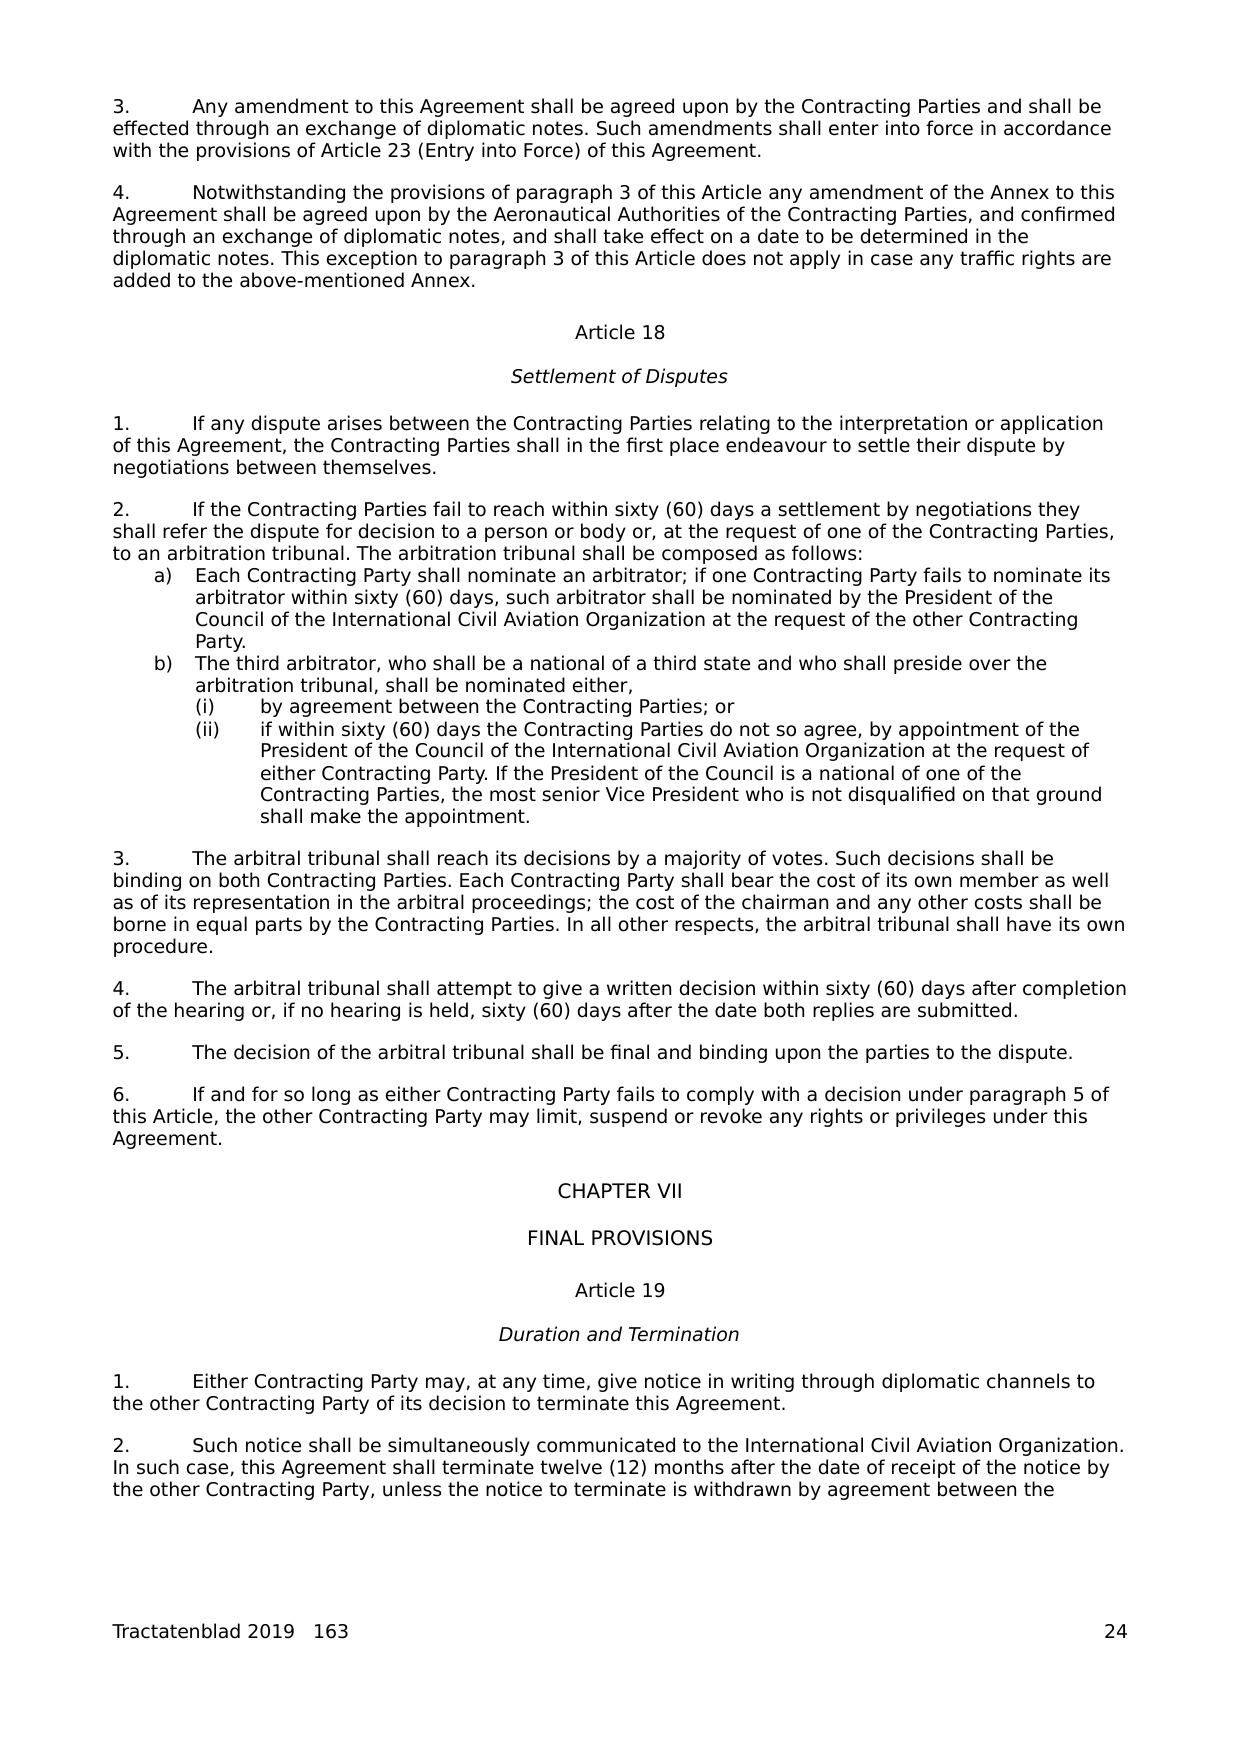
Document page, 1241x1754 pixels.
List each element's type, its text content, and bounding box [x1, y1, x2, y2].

text b) The third arbitrator, who shall be a national of a third state and who shall preside over the arbitration tribunal, shall be nominated either, [153, 652, 1128, 696]
subtitle CHAPTER VII FINAL PROVISIONS [112, 1180, 1128, 1250]
text 5. The decision of the arbitral tribunal shall be final and binding upon the parties to the dispute. [112, 1042, 1128, 1064]
text (i) by agreement between the Contracting Parties; or [195, 696, 1128, 718]
text 1. If any dispute arises between the Contracting Parties relating to the interpretation or application of this Agreement, the Contracting Parties shall in the first place endeavour to settle their dispute by negotiations between themselves. [112, 413, 1128, 479]
text 6. If and for so long as either Contracting Party fails to comply with a decision under paragraph 5 of this Article, the other Contracting Party may limit, suspend or revoke any rights or privileges under this Agreement. [112, 1084, 1128, 1150]
text a) Each Contracting Party shall nominate an arbitrator; if one Contracting Party fails to nominate its arbitrator within sixty (60) days, such arbitrator shall be nominated by the President of the Council of the International Civil Aviation Organization at the request of the other Contracting Party. [153, 564, 1128, 652]
text 2. If the Contracting Parties fail to reach within sixty (60) days a settlement by negotiations they shall refer the dispute for decision to a person or body or, at the request of one of the Contracting Parties, to an arbitration tribunal. The arbitration tribunal shall be composed as follows: [112, 499, 1128, 564]
text 4. Notwithstanding the provisions of paragraph 3 of this Article any amendment of the Annex to this Agreement shall be agreed upon by the Aeronautical Authorities of the Contracting Parties, and confirmed through an exchange of diplomatic notes, and shall take effect on a date to be determined in the diplomatic notes. This exception to paragraph 3 of this Article does not apply in case any traffic rights are added to the above-mentioned Annex. [112, 182, 1128, 292]
text 1. Either Contracting Party may, at any time, give notice in writing through diplomatic channels to the other Contracting Party of its decision to terminate this Agreement. [112, 1371, 1128, 1415]
text 4. The arbitral tribunal shall attempt to give a written decision within sixty (60) days after completion of the hearing or, if no hearing is held, sixty (60) days after the date both replies are submitted. [112, 978, 1128, 1022]
subtitle Article 18 Settlement of Disputes [112, 322, 1128, 388]
subtitle Article 19 Duration and Termination [112, 1280, 1128, 1346]
text (ii) if within sixty (60) days the Contracting Parties do not so agree, by appointment of the President of the Council of the International Civil Aviation Organization at the request of either Contracting Party. If the President of the Council is a national of one of the Contracting Parties, the most senior Vice President who is not disqualified on that ground shall make the appointment. [195, 718, 1128, 828]
text 3. Any amendment to this Agreement shall be agreed upon by the Contracting Parties and shall be effected through an exchange of diplomatic notes. Such amendments shall enter into force in accordance with the provisions of Article 23 (Entry into Force) of this Agreement. [112, 96, 1128, 162]
text 2. Such notice shall be simultaneously communicated to the International Civil Aviation Organization. In such case, this Agreement shall terminate twelve (12) months after the date of receipt of the notice by the other Contracting Party, unless the notice to terminate is withdrawn by agreement between the [112, 1435, 1128, 1501]
text 3. The arbitral tribunal shall reach its decisions by a majority of votes. Such decisions shall be binding on both Contracting Parties. Each Contracting Party shall bear the cost of its own member as well as of its representation in the arbitral proceedings; the cost of the chairman and any other costs shall be borne in equal parts by the Contracting Parties. In all other respects, the arbitral tribunal shall have its own procedure. [112, 848, 1128, 958]
